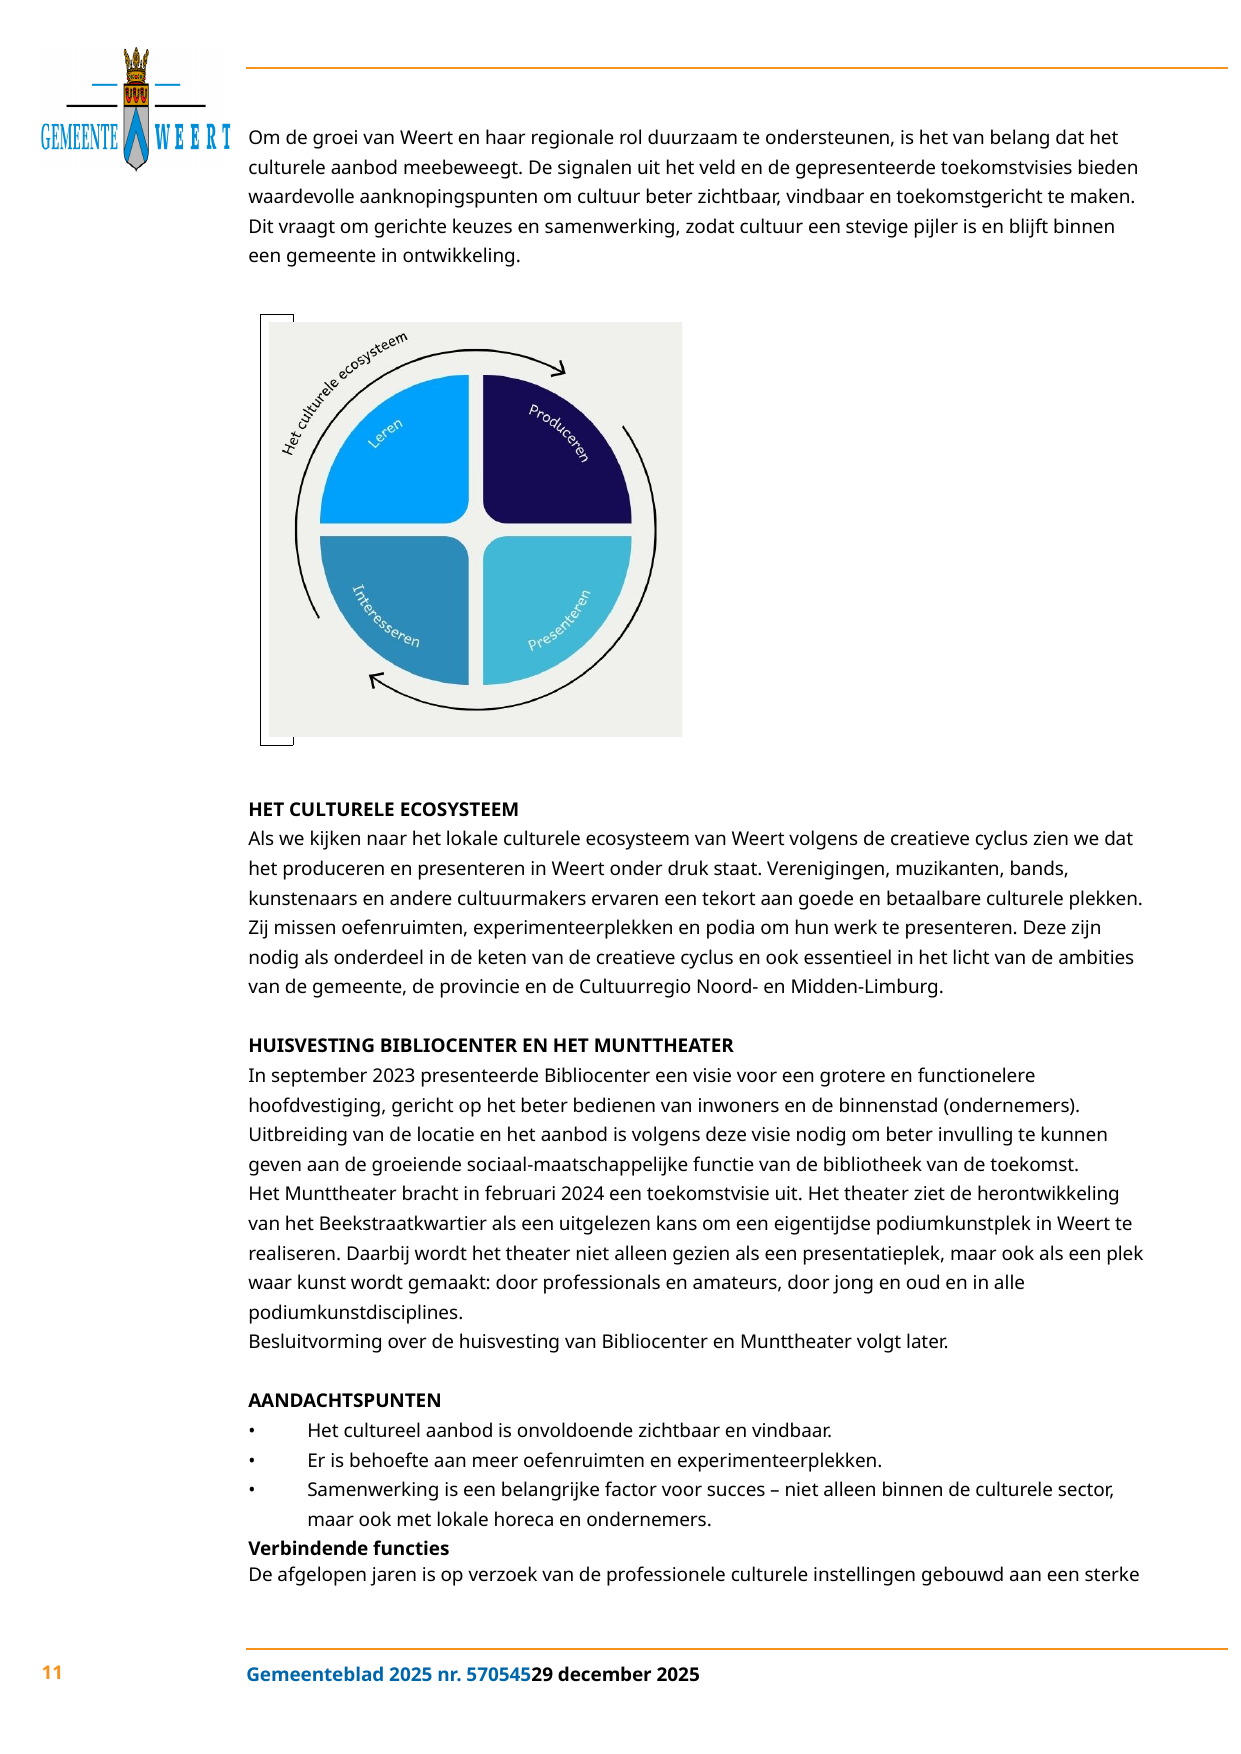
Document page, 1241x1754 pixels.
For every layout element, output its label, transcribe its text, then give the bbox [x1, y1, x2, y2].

text Om de groei van Weert en haar regionale rol duurzaam te ondersteunen, is het van belang dat het culturele aanbod meebeweegt. De signalen uit het veld en de gepresenteerde toekomstvisies bieden waardevolle aanknopingspunten om cultuur beter zichtbaar, vindbaar en toekomstgericht te maken. Dit vraagt om gerichte keuzes en samenwerking, zodat cultuur een stevige pijler is en blijft binnen een gemeente in ontwikkeling. [248, 124, 1152, 268]
picture [268, 322, 683, 737]
text Als we kijken naar het lokale culturele ecosysteem van Weert volgens de creatieve cyclus zien we dat het produceren en presenteren in Weert onder druk staat. Verenigingen, muzikanten, bands, kunstenaars en andere cultuurmakers ervaren een tekort aan goede en betaalbare culturele plekken. Zij missen oefenruimten, experimenteerplekken en podia om hun werk te presenteren. Deze zijn nodig als onderdeel in de keten van de creatieve cyclus en ook essentieel in het licht van de ambities van de gemeente, de provincie en de Cultuurregio Noord- en Midden-Limburg. [248, 826, 1152, 999]
text In september 2023 presenteerde Bibliocenter een visie voor een grotere en functionelere hoofdvestiging, gericht op het beter bedienen van inwoners en de binnenstad (ondernemers). Uitbreiding van de locatie en het aanbod is volgens deze visie nodig om beter invulling te kunnen geven aan de groeiende sociaal-maatschappelijke functie van de bibliotheek van de toekomst. [248, 1062, 1152, 1177]
text Besluitvorming over de huisvesting van Bibliocenter en Munttheater volgt later. [248, 1328, 1152, 1354]
text De afgelopen jaren is op verzoek van de professionele culturele instellingen gebouwd aan een sterke [248, 1561, 1152, 1587]
text AANDACHTSPUNTEN [248, 1388, 1152, 1413]
picture [41, 47, 231, 172]
text HET CULTURELE ECOSYSTEEM [248, 796, 1152, 822]
text HUISVESTING BIBLIOCENTER EN HET MUNTTHEATER [248, 1033, 1152, 1058]
text Het Munttheater bracht in februari 2024 een toekomstvisie uit. Het theater ziet de herontwikkeling van het Beekstraatkwartier als een uitgelezen kans om een eigentijdse podiumkunstplek in Weert te realiseren. Daarbij wordt het theater niet alleen gezien als een presentatieplek, maar ook als een plek waar kunst wordt gemaakt: door professionals en amateurs, door jong en oud en in alle podiumkunstdisciplines. [248, 1181, 1152, 1325]
list Het cultureel aanbod is onvoldoende zichtbaar en vindbaar. [248, 1417, 1152, 1443]
list Samenwerking is een belangrijke factor voor succes – niet alleen binnen de culturele sector, maar ook met lokale horeca en ondernemers. [248, 1476, 1152, 1532]
list Er is behoefte aan meer oefenruimten en experimenteerplekken. [248, 1447, 1152, 1473]
text Verbindende functies [248, 1536, 1152, 1561]
